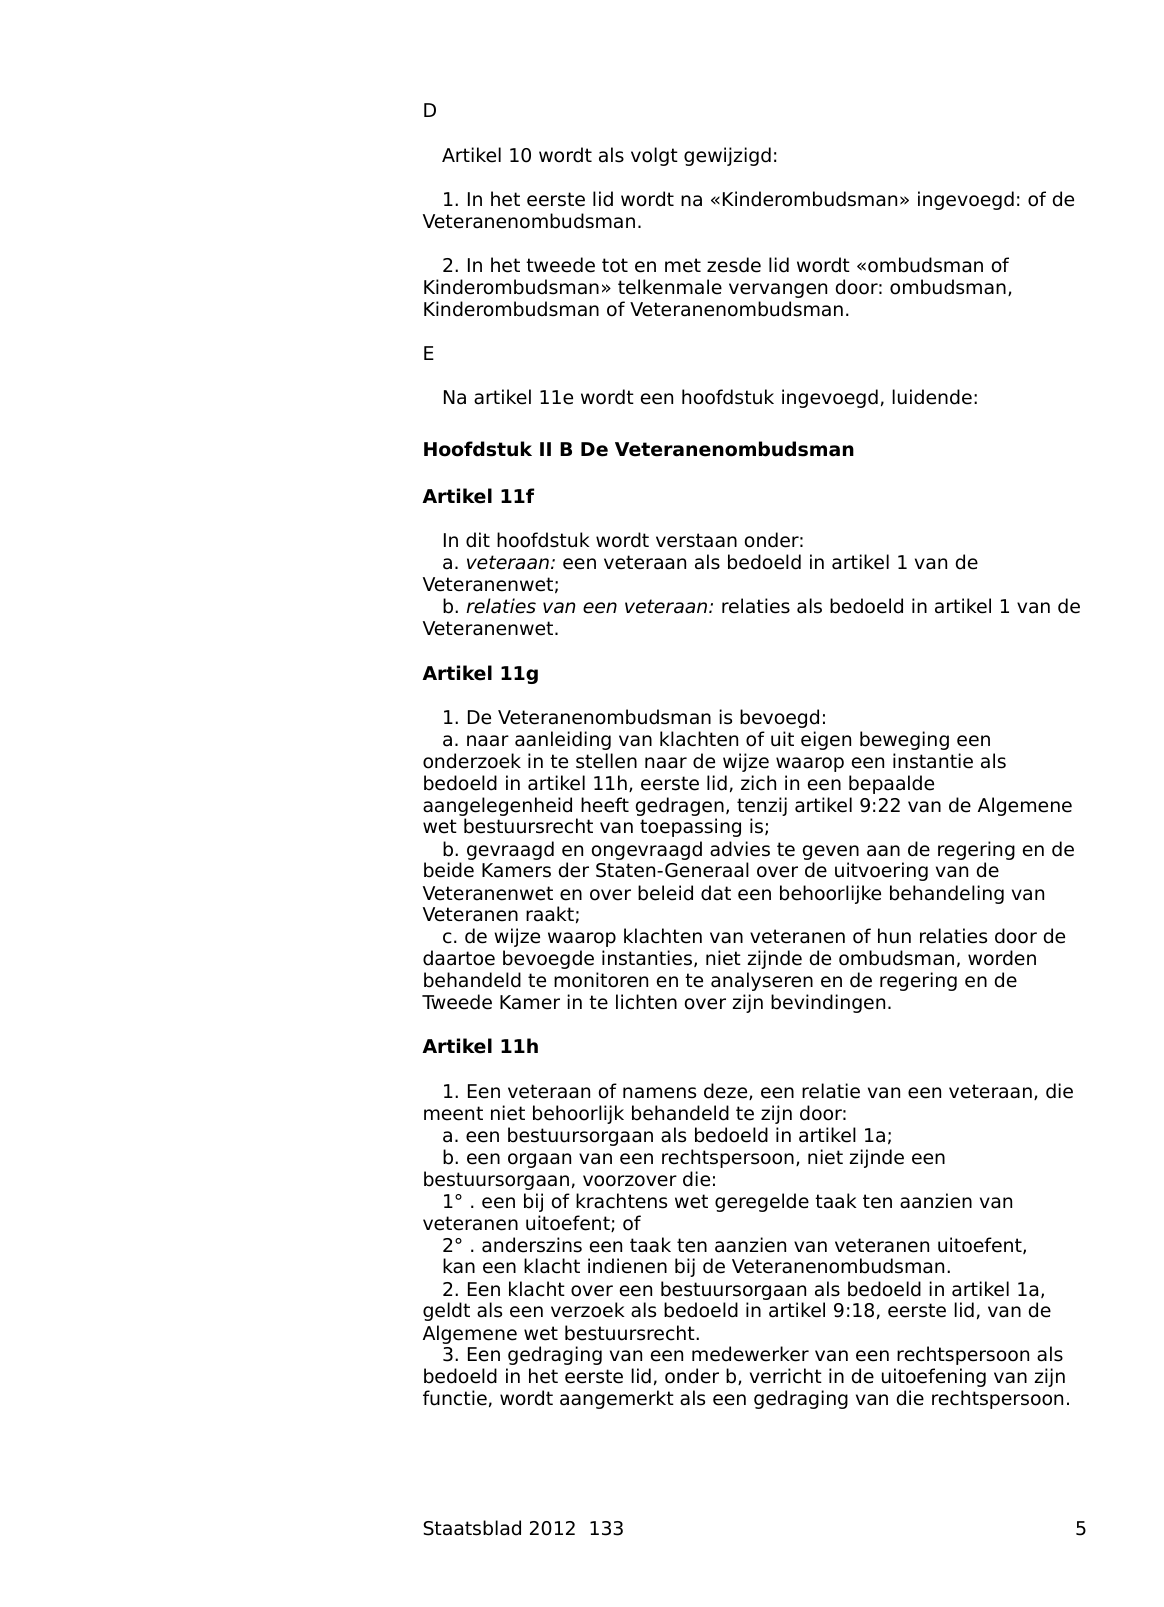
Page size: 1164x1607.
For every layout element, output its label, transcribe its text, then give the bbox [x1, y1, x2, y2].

text kan een klacht indienen bij de Veteranenombudsman. [422, 1256, 1087, 1278]
text D [422, 100, 1087, 122]
subtitle Artikel 11h [422, 1036, 1087, 1058]
text a. naar aanleiding van klachten of uit eigen beweging een onderzoek in te stellen naar de wijze waarop een instantie als bedoeld in artikel 11h, eerste lid, zich in een bepaalde aangelegenheid heeft gedragen, tenzij artikel 9:22 van de Algemene wet bestuursrecht van toepassing is; [422, 728, 1087, 838]
text 3. Een gedraging van een medewerker van een rechtspersoon als bedoeld in het eerste lid, onder b, verricht in de uitoefening van zijn functie, wordt aangemerkt als een gedraging van die rechtspersoon. [422, 1344, 1087, 1410]
text a. een bestuursorgaan als bedoeld in artikel 1a; [422, 1124, 1087, 1147]
text 1. In het eerste lid wordt na «Kinderombudsman» ingevoegd: of de Veteranenombudsman. [422, 189, 1087, 233]
text 1° . een bij of krachtens wet geregelde taak ten aanzien van veteranen uitoefent; of [422, 1191, 1087, 1234]
text a. veteraan: een veteraan als bedoeld in artikel 1 van de Veteranenwet; [422, 552, 1087, 596]
subtitle Artikel 11g [422, 662, 1087, 684]
text 1. De Veteranenombudsman is bevoegd: [422, 707, 1087, 728]
text 2. Een klacht over een bestuursorgaan als bedoeld in artikel 1a, geldt als een verzoek als bedoeld in artikel 9:18, eerste lid, van de Algemene wet bestuursrecht. [422, 1278, 1087, 1344]
text 2. In het tweede tot en met zesde lid wordt «ombudsman of Kinderombudsman» telkenmale vervangen door: ombudsman, Kinderombudsman of Veteranenombudsman. [422, 255, 1087, 321]
text b. gevraagd en ongevraagd advies te geven aan de regering en de beide Kamers der Staten-Generaal over de uitvoering van de Veteranenwet en over beleid dat een behoorlijke behandeling van Veteranen raakt; [422, 838, 1087, 926]
text 1. Een veteraan of namens deze, een relatie van een veteraan, die meent niet behoorlijk behandeld te zijn door: [422, 1081, 1087, 1124]
text Na artikel 11e wordt een hoofdstuk ingevoegd, luidende: [422, 387, 1087, 409]
subtitle Artikel 11f [422, 486, 1087, 508]
text c. de wijze waarop klachten van veteranen of hun relaties door de daartoe bevoegde instanties, niet zijnde de ombudsman, worden behandeld te monitoren en te analyseren en de regering en de Tweede Kamer in te lichten over zijn bevindingen. [422, 926, 1087, 1014]
text In dit hoofdstuk wordt verstaan onder: [422, 530, 1087, 552]
text b. relaties van een veteraan: relaties als bedoeld in artikel 1 van de Veteranenwet. [422, 596, 1087, 640]
text b. een orgaan van een rechtspersoon, niet zijnde een bestuursorgaan, voorzover die: [422, 1147, 1087, 1191]
subtitle Hoofdstuk II B De Veteranenombudsman [422, 439, 1087, 461]
text Artikel 10 wordt als volgt gewijzigd: [422, 144, 1087, 167]
text E [422, 343, 1087, 365]
text 2° . anderszins een taak ten aanzien van veteranen uitoefent, [422, 1234, 1087, 1256]
